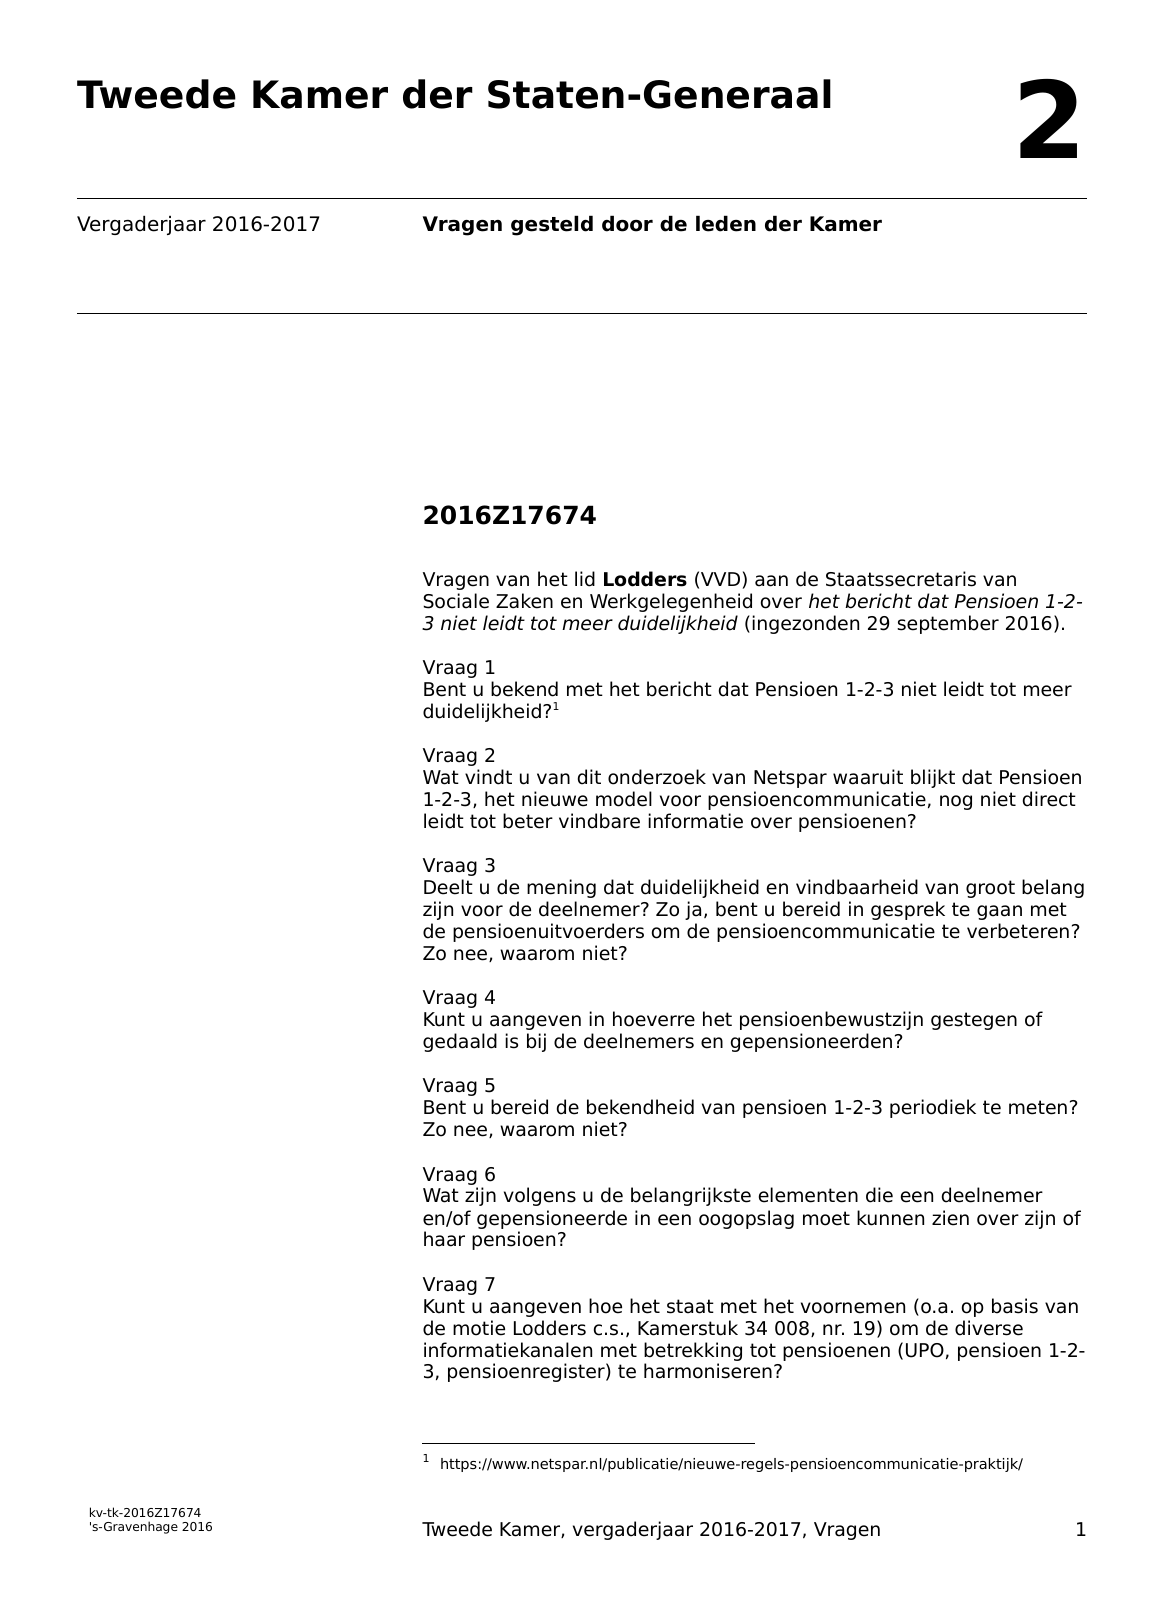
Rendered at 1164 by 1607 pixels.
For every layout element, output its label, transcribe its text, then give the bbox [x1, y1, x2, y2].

text Wat vindt u van dit onderzoek van Netspar waaruit blijkt dat Pensioen 1-2-3, het nieuwe model voor pensioencommunicatie, nog niet direct leidt tot beter vindbare informatie over pensioenen? [422, 767, 1087, 833]
text Vraag 7 [422, 1273, 1087, 1296]
text Vraag 6 [422, 1163, 1087, 1185]
text Bent u bereid de bekendheid van pensioen 1-2-3 periodiek te meten? Zo nee, waarom niet? [422, 1097, 1087, 1141]
text Deelt u de mening dat duidelijkheid en vindbaarheid van groot belang zijn voor de deelnemer? Zo ja, bent u bereid in gesprek te gaan met de pensioenuitvoerders om de pensioencommunicatie te verbeteren? Zo nee, waarom niet? [422, 877, 1087, 965]
text Vraag 3 [422, 855, 1087, 877]
text Vraag 5 [422, 1075, 1087, 1097]
text Kunt u aangeven hoe het staat met het voornemen (o.a. op basis van de motie Lodders c.s., Kamerstuk 34 008, nr. 19) om de diverse informatiekanalen met betrekking tot pensioenen (UPO, pensioen 1-2-3, pensioenregister) te harmoniseren? [422, 1296, 1087, 1383]
text https://www.netspar.nl/publicatie/nieuwe-regels-pensioencommunicatie-praktijk/ [422, 1452, 1087, 1474]
text Vraag 2 [422, 745, 1087, 767]
text 2016Z17674 [422, 501, 1087, 531]
text Kunt u aangeven in hoeverre het pensioenbewustzijn gestegen of gedaald is bij de deelnemers en gepensioneerden? [422, 1009, 1087, 1053]
text Wat zijn volgens u de belangrijkste elementen die een deelnemer en/of gepensioneerde in een oogopslag moet kunnen zien over zijn of haar pensioen? [422, 1185, 1087, 1251]
text Vraag 4 [422, 987, 1087, 1009]
text 's-Gravenhage 2016 [88, 1520, 323, 1534]
table_header Tweede Kamer der Staten-Generaal [77, 59, 886, 198]
text kv-tk-2016Z17674 [88, 1506, 323, 1520]
table_cell Vergaderjaar 2016-2017 [77, 199, 422, 313]
table_cell Vragen gesteld door de leden der Kamer [422, 199, 1087, 313]
text Bent u bekend met het bericht dat Pensioen 1-2-3 niet leidt tot meer duidelijkheid? [422, 679, 1087, 723]
text Vragen van het lid Lodders (VVD) aan de Staatssecretaris van Sociale Zaken en Werkgelegenheid over het bericht dat Pensioen 1-2-3 niet leidt tot meer duidelijkheid (ingezonden 29 september 2016). [422, 569, 1087, 635]
table_header 2 [886, 59, 1087, 198]
text Vraag 1 [422, 657, 1087, 679]
